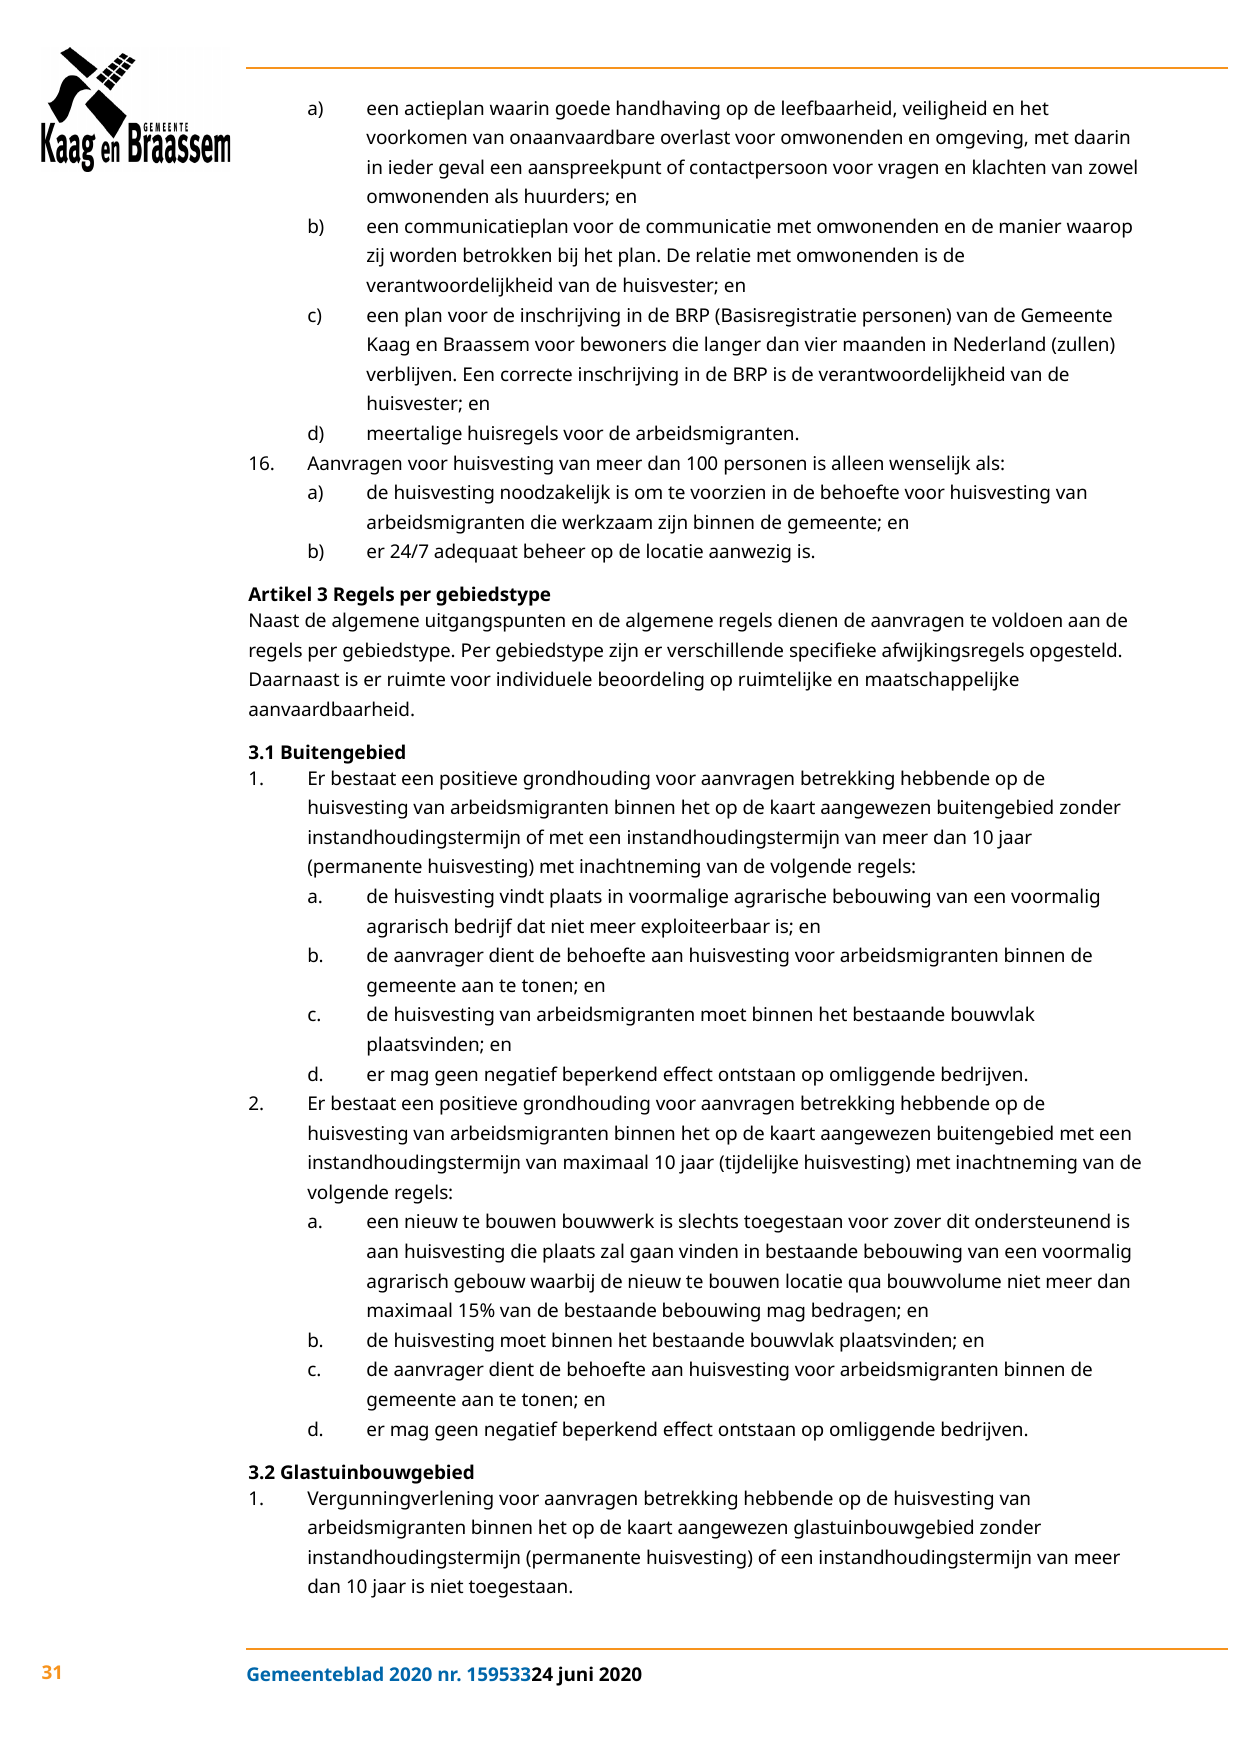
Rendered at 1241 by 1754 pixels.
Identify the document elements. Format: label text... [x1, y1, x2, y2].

list de huisvesting vindt plaats in voormalige agrarische bebouwing van een voormalig agrarisch bedrijf dat niet meer exploiteerbaar is; en [307, 883, 1152, 939]
list de aanvrager dient de behoefte aan huisvesting voor arbeidsmigranten binnen de gemeente aan te tonen; en [307, 1357, 1152, 1412]
list Er bestaat een positieve grondhouding voor aanvragen betrekking hebbende op de huisvesting van arbeidsmigranten binnen het op de kaart aangewezen buitengebied zonder instandhoudingstermijn of met een instandhoudingstermijn van meer dan 10 jaar (permanente huisvesting) met inachtneming van de volgende regels: [248, 765, 1152, 879]
text 3.1 Buitengebied [248, 739, 1152, 765]
text Artikel 3 Regels per gebiedstype [248, 582, 1152, 607]
list Vergunningverlening voor aanvragen betrekking hebbende op de huisvesting van arbeidsmigranten binnen het op de kaart aangewezen glastuinbouwgebied zonder instandhoudingstermijn (permanente huisvesting) of een instandhoudingstermijn van meer dan 10 jaar is niet toegestaan. [248, 1485, 1152, 1599]
list er mag geen negatief beperkend effect ontstaan op omliggende bedrijven. [307, 1416, 1152, 1442]
list de huisvesting van arbeidsmigranten moet binnen het bestaande bouwvlak plaatsvinden; en [307, 1002, 1152, 1057]
list de huisvesting noodzakelijk is om te voorzien in de behoefte voor huisvesting van arbeidsmigranten die werkzaam zijn binnen de gemeente; en [307, 479, 1152, 535]
list er 24/7 adequaat beheer op de locatie aanwezig is. [307, 538, 1152, 564]
list de aanvrager dient de behoefte aan huisvesting voor arbeidsmigranten binnen de gemeente aan te tonen; en [307, 942, 1152, 998]
list een actieplan waarin goede handhaving op de leefbaarheid, veiligheid en het voorkomen van onaanvaardbare overlast voor omwonenden en omgeving, met daarin in ieder geval een aanspreekpunt of contactpersoon voor vragen en klachten van zowel omwonenden als huurders; en [307, 95, 1152, 209]
list de huisvesting moet binnen het bestaande bouwvlak plaatsvinden; en [307, 1327, 1152, 1353]
text Naast de algemene uitgangspunten en de algemene regels dienen de aanvragen te voldoen aan de regels per gebiedstype. Per gebiedstype zijn er verschillende specifieke afwijkingsregels opgesteld. Daarnaast is er ruimte voor individuele beoordeling op ruimtelijke en maatschappelijke aanvaardbaarheid. [248, 607, 1152, 722]
list een communicatieplan voor de communicatie met omwonenden en de manier waarop zij worden betrokken bij het plan. De relatie met omwonenden is de verantwoordelijkheid van de huisvester; en [307, 213, 1152, 298]
list meertalige huisregels voor de arbeidsmigranten. [307, 420, 1152, 446]
list er mag geen negatief beperkend effect ontstaan op omliggende bedrijven. [307, 1061, 1152, 1087]
picture [41, 47, 231, 172]
text 3.2 Glastuinbouwgebied [248, 1459, 1152, 1485]
list een plan voor de inschrijving in de BRP (Basisregistratie personen) van de Gemeente Kaag en Braassem voor bewoners die langer dan vier maanden in Nederland (zullen) verblijven. Een correcte inschrijving in de BRP is de verantwoordelijkheid van de huisvester; en [307, 302, 1152, 416]
list een nieuw te bouwen bouwwerk is slechts toegestaan voor zover dit ondersteunend is aan huisvesting die plaats zal gaan vinden in bestaande bebouwing van een voormalig agrarisch gebouw waarbij de nieuw te bouwen locatie qua bouwvolume niet meer dan maximaal 15% van de bestaande bebouwing mag bedragen; en [307, 1209, 1152, 1323]
list Aanvragen voor huisvesting van meer dan 100 personen is alleen wenselijk als: [248, 450, 1152, 476]
list Er bestaat een positieve grondhouding voor aanvragen betrekking hebbende op de huisvesting van arbeidsmigranten binnen het op de kaart aangewezen buitengebied met een instandhoudingstermijn van maximaal 10 jaar (tijdelijke huisvesting) met inachtneming van de volgende regels: [248, 1090, 1152, 1205]
